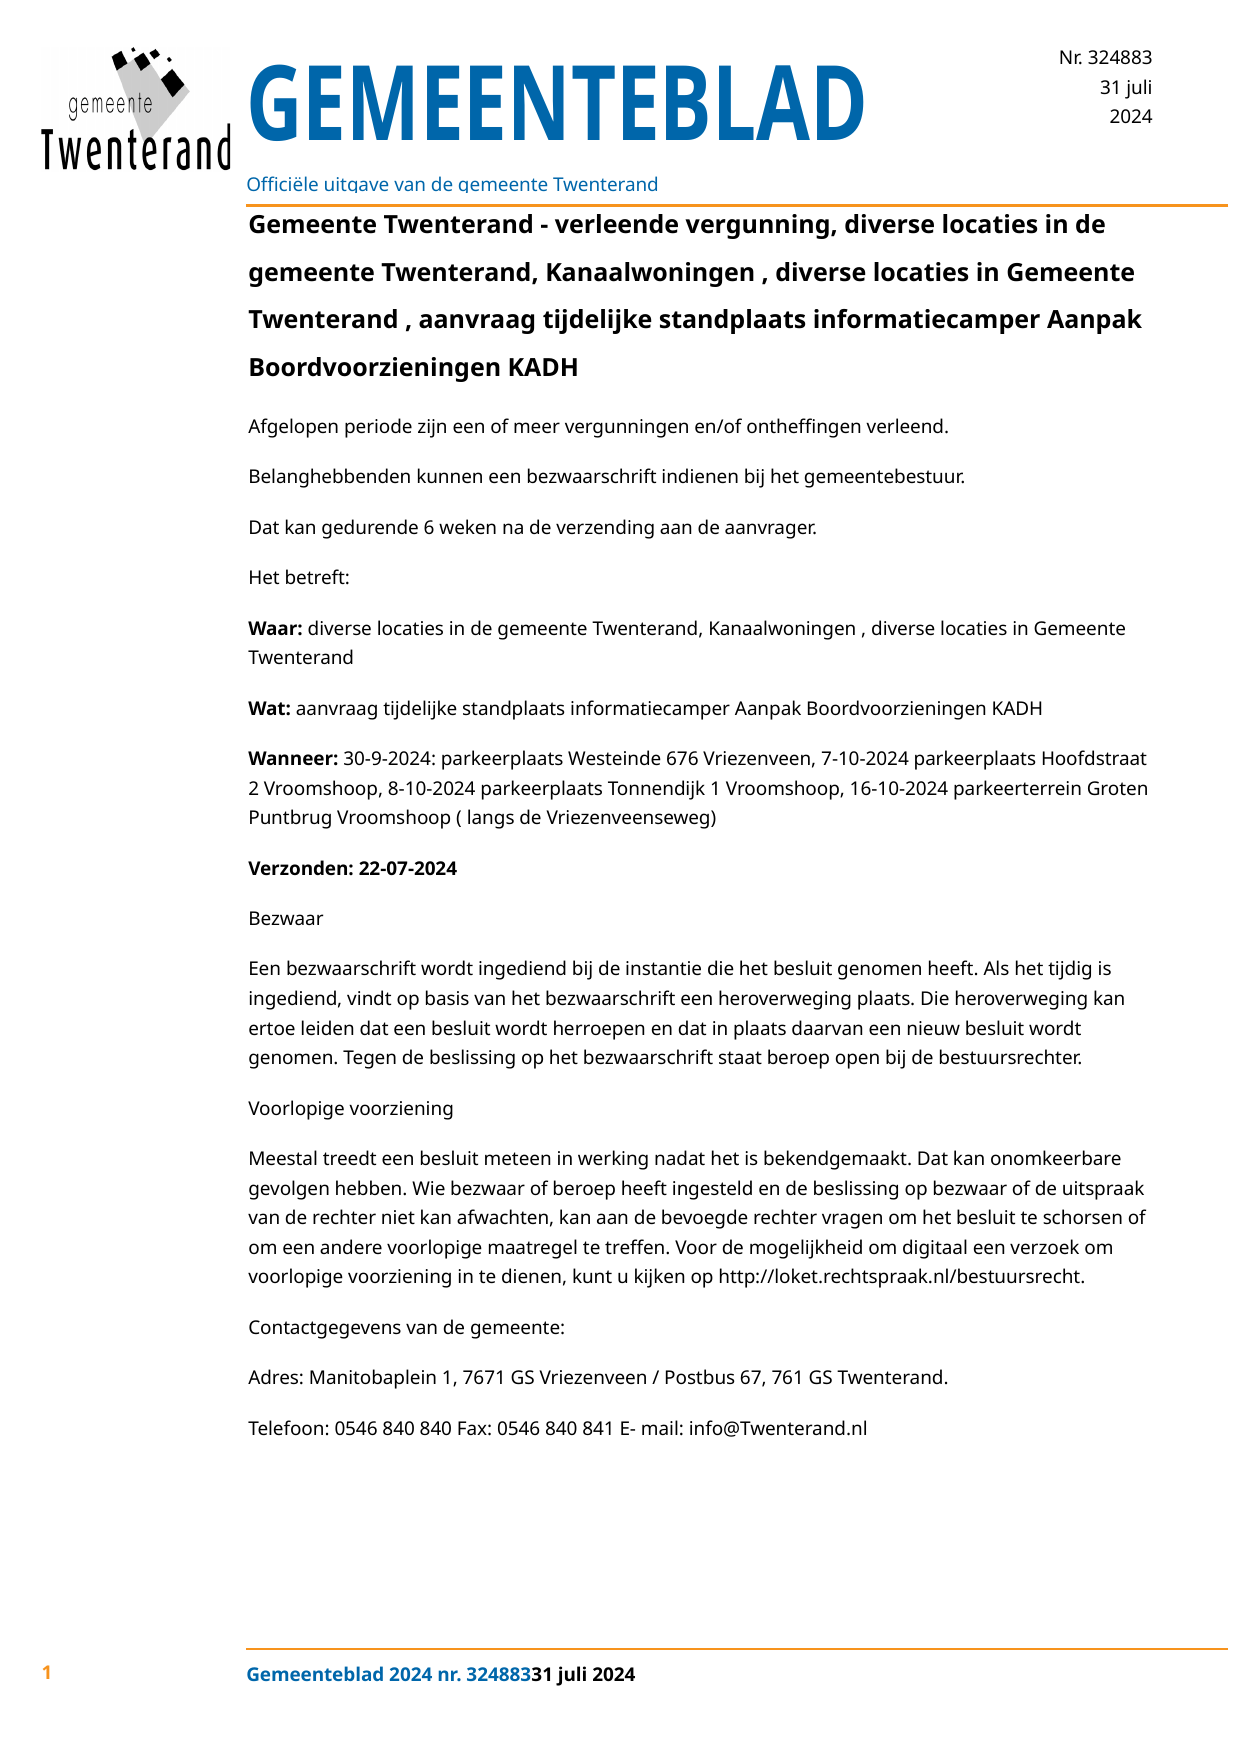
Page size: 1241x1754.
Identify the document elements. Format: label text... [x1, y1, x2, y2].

text Belanghebbenden kunnen een bezwaarschrift indienen bij het gemeentebestuur. [248, 463, 1152, 489]
text Het betreft: [248, 564, 1152, 590]
text Dat kan gedurende 6 weken na de verzending aan de aanvrager. [248, 514, 1152, 540]
text Adres: Manitobaplein 1, 7671 GS Vriezenveen / Postbus 67, 761 GS Twenterand. [248, 1364, 1152, 1390]
text Een bezwaarschrift wordt ingediend bij de instantie die het besluit genomen heeft. Als het tijdig is ingediend, vindt op basis van het bezwaarschrift een heroverweging plaats. Die heroverweging kan ertoe leiden dat een besluit wordt herroepen en dat in plaats daarvan een nieuw besluit wordt genomen. Tegen de beslissing op het bezwaarschrift staat beroep open bij de bestuursrechter. [248, 956, 1152, 1070]
text Afgelopen periode zijn een of meer vergunningen en/of ontheffingen verleend. [248, 413, 1152, 439]
text Verzonden: 22-07-2024 [248, 855, 1152, 881]
text Waar: diverse locaties in de gemeente Twenterand, Kanaalwoningen , diverse locaties in Gemeente Twenterand [248, 615, 1152, 670]
text Wanneer: 30-9-2024: parkeerplaats Westeinde 676 Vriezenveen, 7-10-2024 parkeerplaats Hoofdstraat 2 Vroomshoop, 8-10-2024 parkeerplaats Tonnendijk 1 Vroomshoop, 16-10-2024 parkeerterrein Groten Puntbrug Vroomshoop ( langs de Vriezenveenseweg) [248, 745, 1152, 830]
text Voorlopige voorziening [248, 1095, 1152, 1121]
text Meestal treedt een besluit meteen in werking nadat het is bekendgemaakt. Dat kan onomkeerbare gevolgen hebben. Wie bezwaar of beroep heeft ingesteld en de beslissing op bezwaar of de uitspraak van de rechter niet kan afwachten, kan aan de bevoegde rechter vragen om het besluit te schorsen of om een andere voorlopige maatregel te treffen. Voor de mogelijkheid om digitaal een verzoek om voorlopige voorziening in te dienen, kunt u kijken op http://loket.rechtspraak.nl/bestuursrecht. [248, 1145, 1152, 1289]
text Telefoon: 0546 840 840 Fax: 0546 840 841 E- mail: info@Twenterand.nl [248, 1415, 1152, 1441]
text Bezwaar [248, 905, 1152, 931]
text Wat: aanvraag tijdelijke standplaats informatiecamper Aanpak Boordvoorzieningen KADH [248, 695, 1152, 721]
text Contactgegevens van de gemeente: [248, 1314, 1152, 1340]
text Gemeente Twenterand - verleende vergunning, diverse locaties in de gemeente Twenterand, Kanaalwoningen , diverse locaties in Gemeente Twenterand , aanvraag tijdelijke standplaats informatiecamper Aanpak Boordvoorzieningen KADH [248, 207, 1152, 384]
picture [41, 47, 231, 172]
